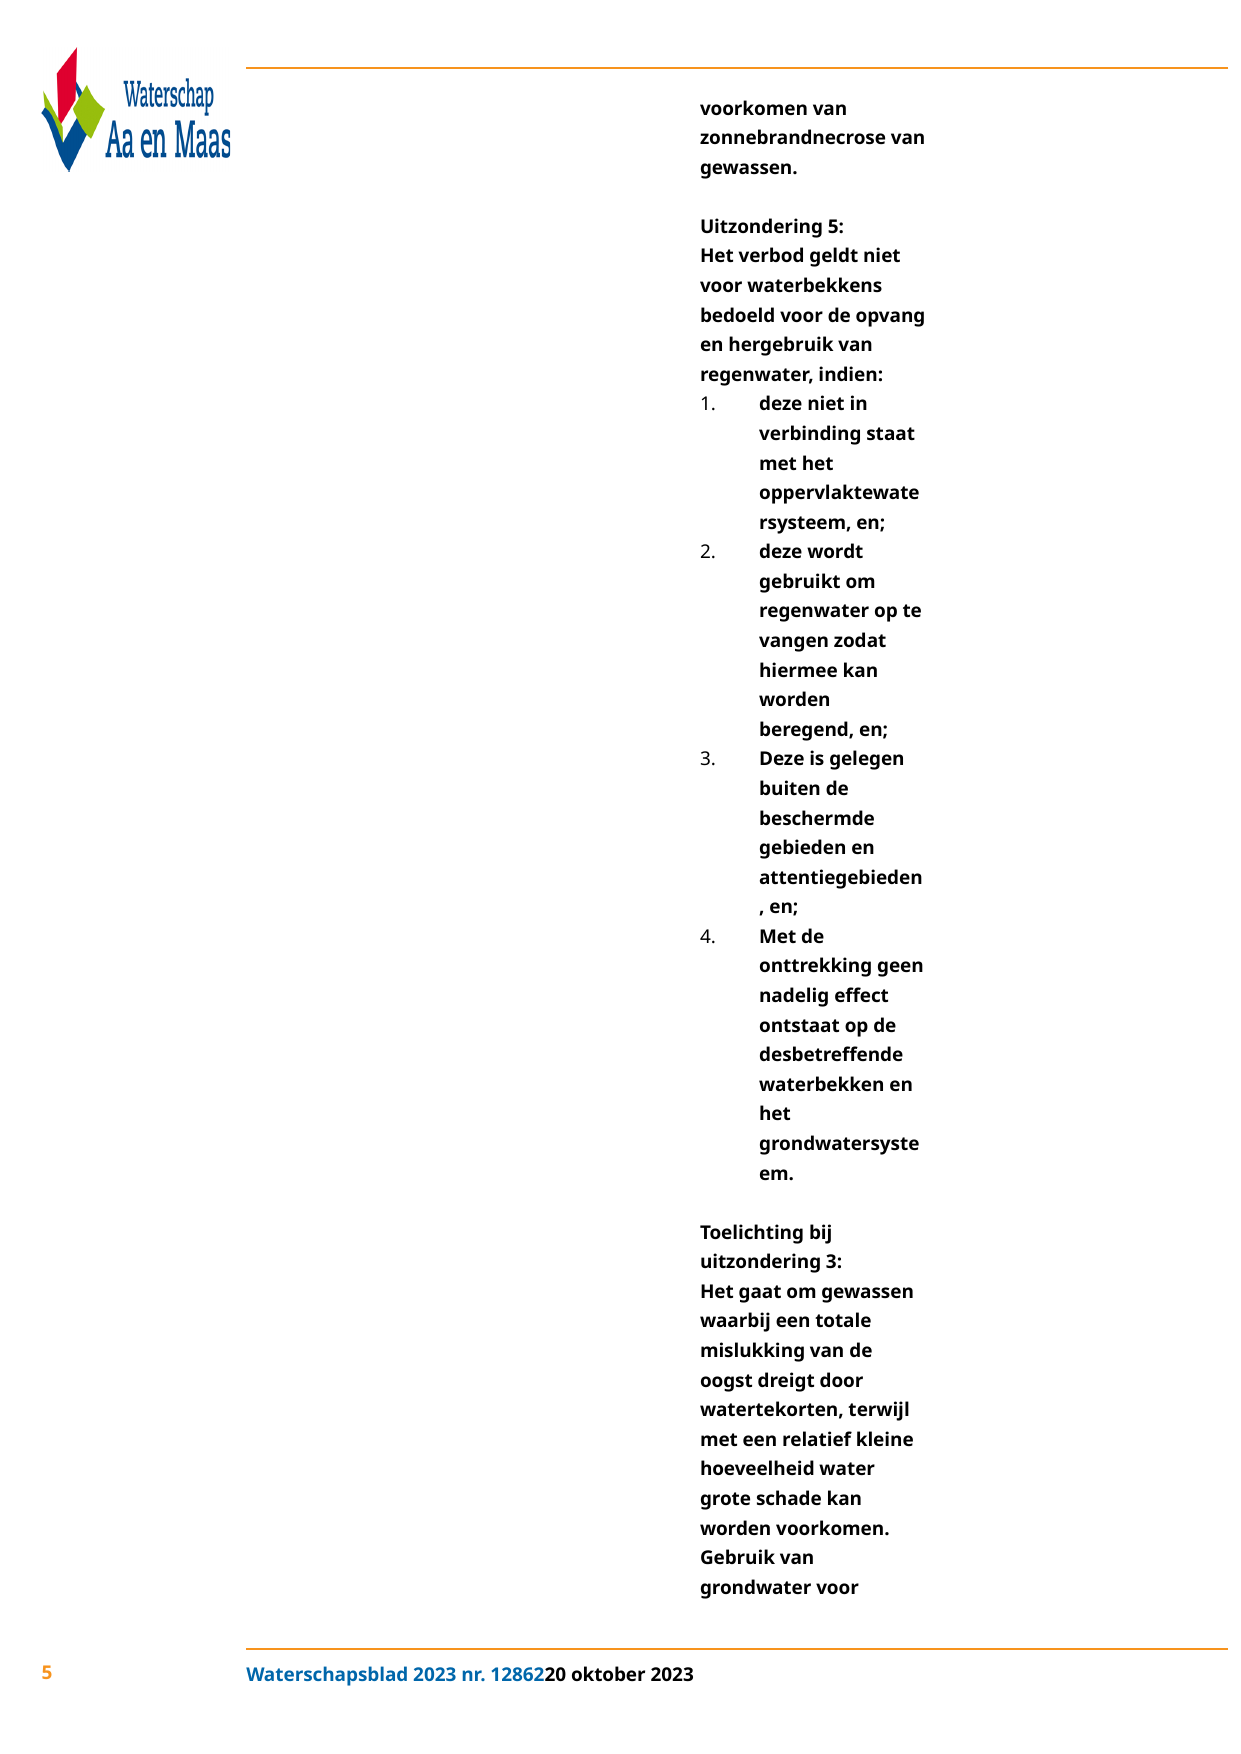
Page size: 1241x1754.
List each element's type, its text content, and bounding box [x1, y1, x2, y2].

table_cell [474, 95, 700, 1600]
table_cell [248, 95, 474, 1600]
table_cell voorkomen van zonnebrandnecrose van gewassen. Uitzondering 5: Het verbod geldt niet voor waterbekkens bedoeld voor de opvang en hergebruik van regenwater, indien: deze niet in verbinding staat met het oppervlaktewatersysteem, en; deze wordt gebruikt om regenwater op te vangen zodat hiermee kan worden beregend, en; Deze is gelegen buiten de beschermde gebieden en attentiegebieden, en; Met de onttrekking geen nadelig effect ontstaat op de desbetreffende waterbekken en het grondwatersysteem. Toelichting bij uitzondering 3: Het gaat om gewassen waarbij een totale mislukking van de oogst dreigt door watertekorten, terwijl met een relatief kleine hoeveelheid water grote schade kan worden voorkomen. Gebruik van grondwater voor [700, 95, 926, 1600]
table_cell [926, 95, 1152, 1600]
picture [41, 47, 231, 172]
